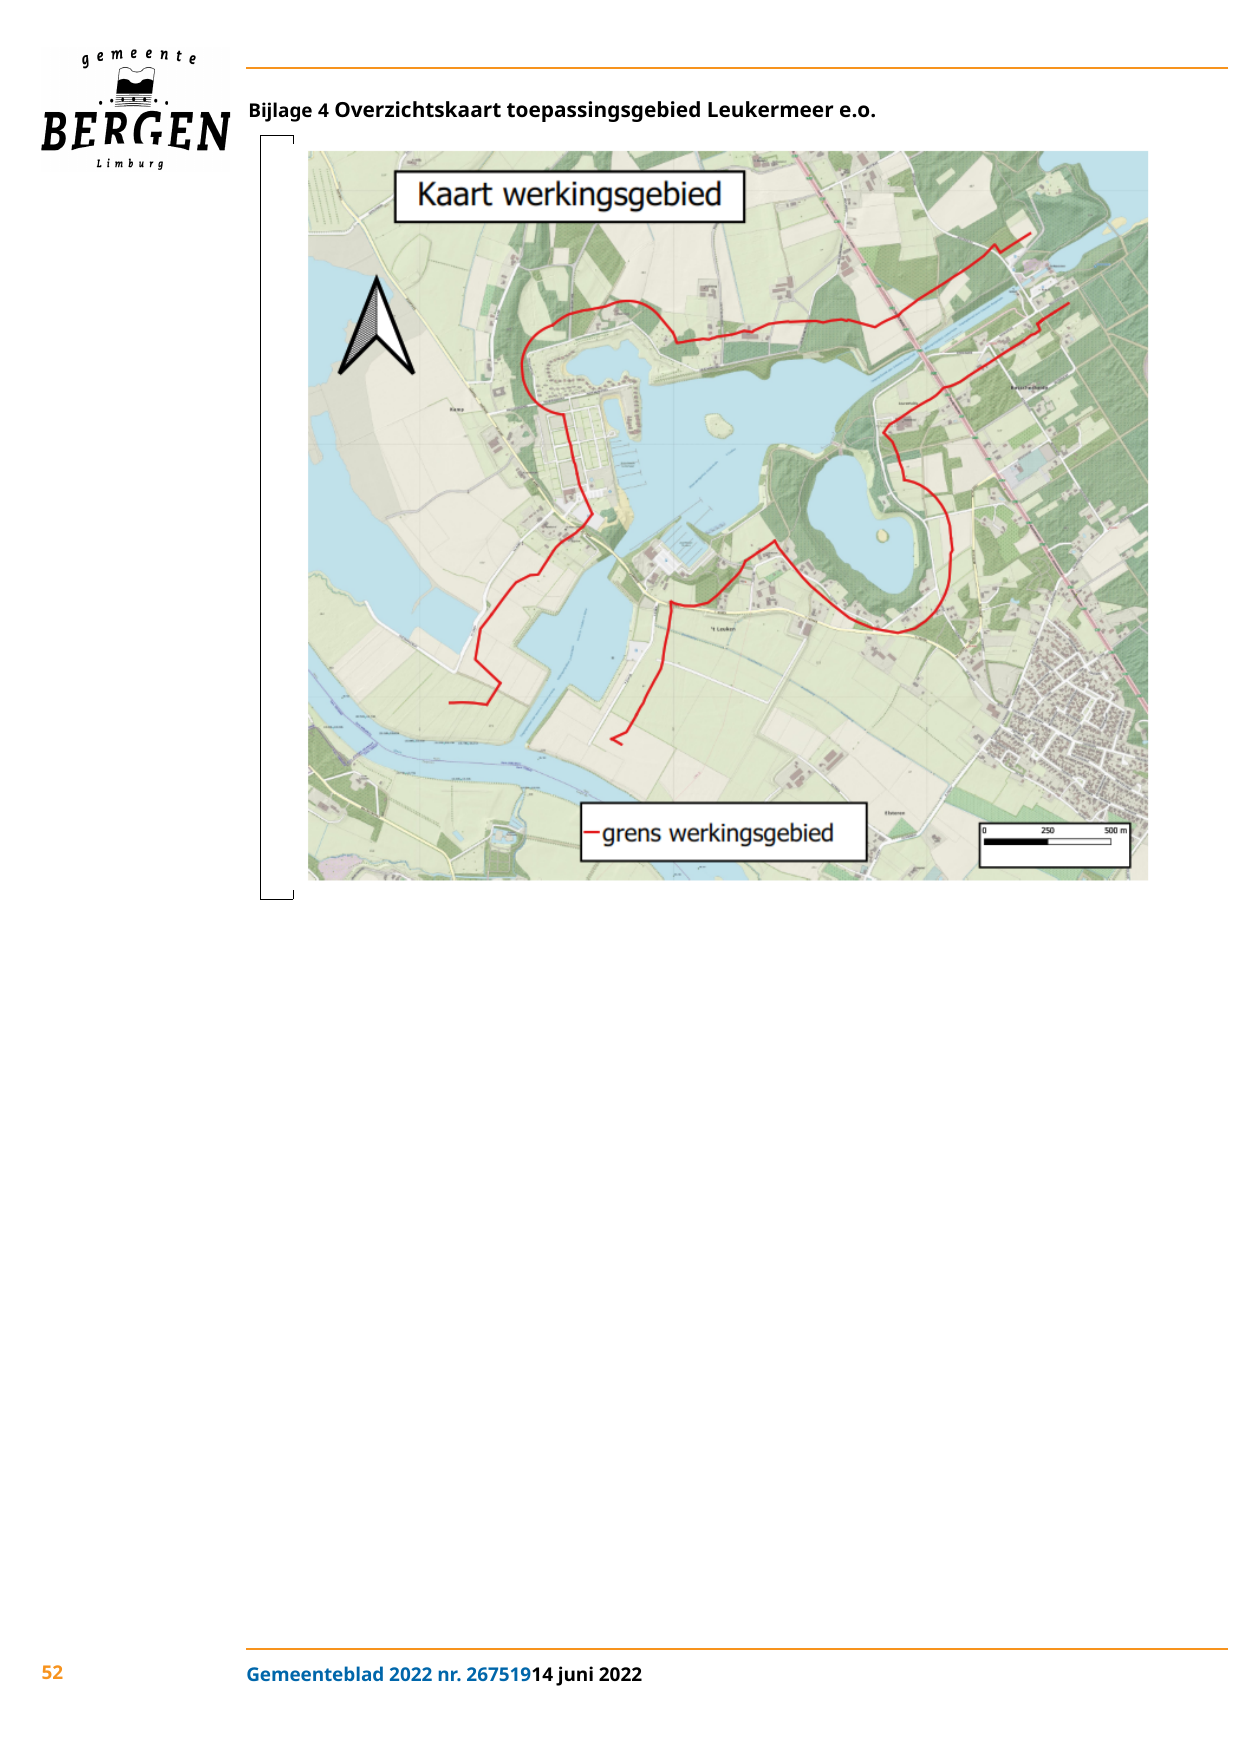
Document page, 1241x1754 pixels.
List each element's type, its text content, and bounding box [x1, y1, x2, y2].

picture [41, 47, 231, 172]
picture [268, 144, 1173, 890]
text Bijlage 4 Overzichtskaart toepassingsgebied Leukermeer e.o. [248, 95, 1152, 123]
